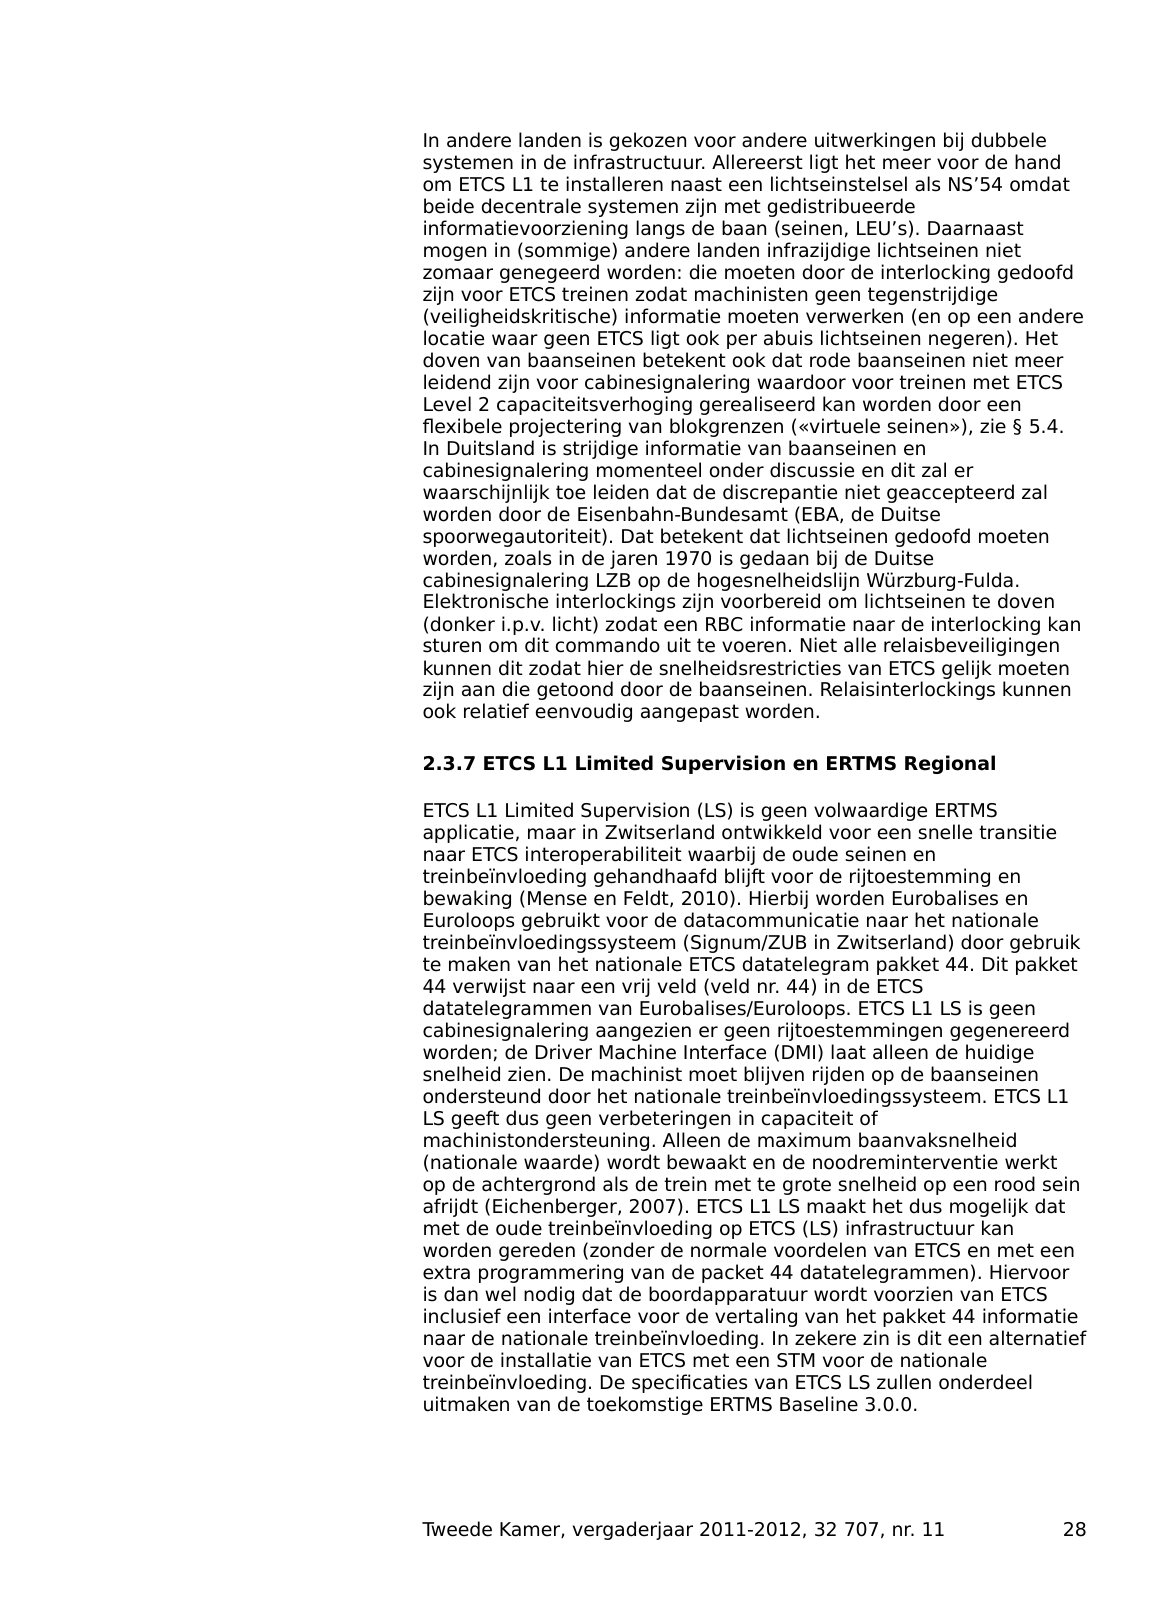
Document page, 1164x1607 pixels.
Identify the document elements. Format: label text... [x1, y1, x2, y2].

subtitle 2.3.7 ETCS L1 Limited Supervision en ERTMS Regional [422, 753, 1087, 775]
text In andere landen is gekozen voor andere uitwerkingen bij dubbele systemen in de infrastructuur. Allereerst ligt het meer voor de hand om ETCS L1 te installeren naast een lichtseinstelsel als NS’54 omdat beide decentrale systemen zijn met gedistribueerde informatievoorziening langs de baan (seinen, LEU’s). Daarnaast mogen in (sommige) andere landen infrazijdige lichtseinen niet zomaar genegeerd worden: die moeten door de interlocking gedoofd zijn voor ETCS treinen zodat machinisten geen tegenstrijdige (veiligheidskritische) informatie moeten verwerken (en op een andere locatie waar geen ETCS ligt ook per abuis lichtseinen negeren). Het doven van baanseinen betekent ook dat rode baanseinen niet meer leidend zijn voor cabinesignalering waardoor voor treinen met ETCS Level 2 capaciteitsverhoging gerealiseerd kan worden door een flexibele projectering van blokgrenzen («virtuele seinen»), zie § 5.4. In Duitsland is strijdige informatie van baanseinen en cabinesignalering momenteel onder discussie en dit zal er waarschijnlijk toe leiden dat de discrepantie niet geaccepteerd zal worden door de Eisenbahn-Bundesamt (EBA, de Duitse spoorwegautoriteit). Dat betekent dat lichtseinen gedoofd moeten worden, zoals in de jaren 1970 is gedaan bij de Duitse cabinesignalering LZB op de hogesnelheidslijn Würzburg-Fulda. Elektronische interlockings zijn voorbereid om lichtseinen te doven (donker i.p.v. licht) zodat een RBC informatie naar de interlocking kan sturen om dit commando uit te voeren. Niet alle relaisbeveiligingen kunnen dit zodat hier de snelheidsrestricties van ETCS gelijk moeten zijn aan die getoond door de baanseinen. Relaisinterlockings kunnen ook relatief eenvoudig aangepast worden. [422, 130, 1087, 723]
text ETCS L1 Limited Supervision (LS) is geen volwaardige ERTMS applicatie, maar in Zwitserland ontwikkeld voor een snelle transitie naar ETCS interoperabiliteit waarbij de oude seinen en treinbeïnvloeding gehandhaafd blijft voor de rijtoestemming en bewaking (Mense en Feldt, 2010). Hierbij worden Eurobalises en Euroloops gebruikt voor de datacommunicatie naar het nationale treinbeïnvloedingssysteem (Signum/ZUB in Zwitserland) door gebruik te maken van het nationale ETCS datatelegram pakket 44. Dit pakket 44 verwijst naar een vrij veld (veld nr. 44) in de ETCS datatelegrammen van Eurobalises/Euroloops. ETCS L1 LS is geen cabinesignalering aangezien er geen rijtoestemmingen gegenereerd worden; de Driver Machine Interface (DMI) laat alleen de huidige snelheid zien. De machinist moet blijven rijden op de baanseinen ondersteund door het nationale treinbeïnvloedingssysteem. ETCS L1 LS geeft dus geen verbeteringen in capaciteit of machinistondersteuning. Alleen de maximum baanvaksnelheid (nationale waarde) wordt bewaakt en de noodreminterventie werkt op de achtergrond als de trein met te grote snelheid op een rood sein afrijdt (Eichenberger, 2007). ETCS L1 LS maakt het dus mogelijk dat met de oude treinbeïnvloeding op ETCS (LS) infrastructuur kan worden gereden (zonder de normale voordelen van ETCS en met een extra programmering van de packet 44 datatelegrammen). Hiervoor is dan wel nodig dat de boordapparatuur wordt voorzien van ETCS inclusief een interface voor de vertaling van het pakket 44 informatie naar de nationale treinbeïnvloeding. In zekere zin is dit een alternatief voor de installatie van ETCS met een STM voor de nationale treinbeïnvloeding. De specificaties van ETCS LS zullen onderdeel uitmaken van de toekomstige ERTMS Baseline 3.0.0. [422, 800, 1087, 1416]
